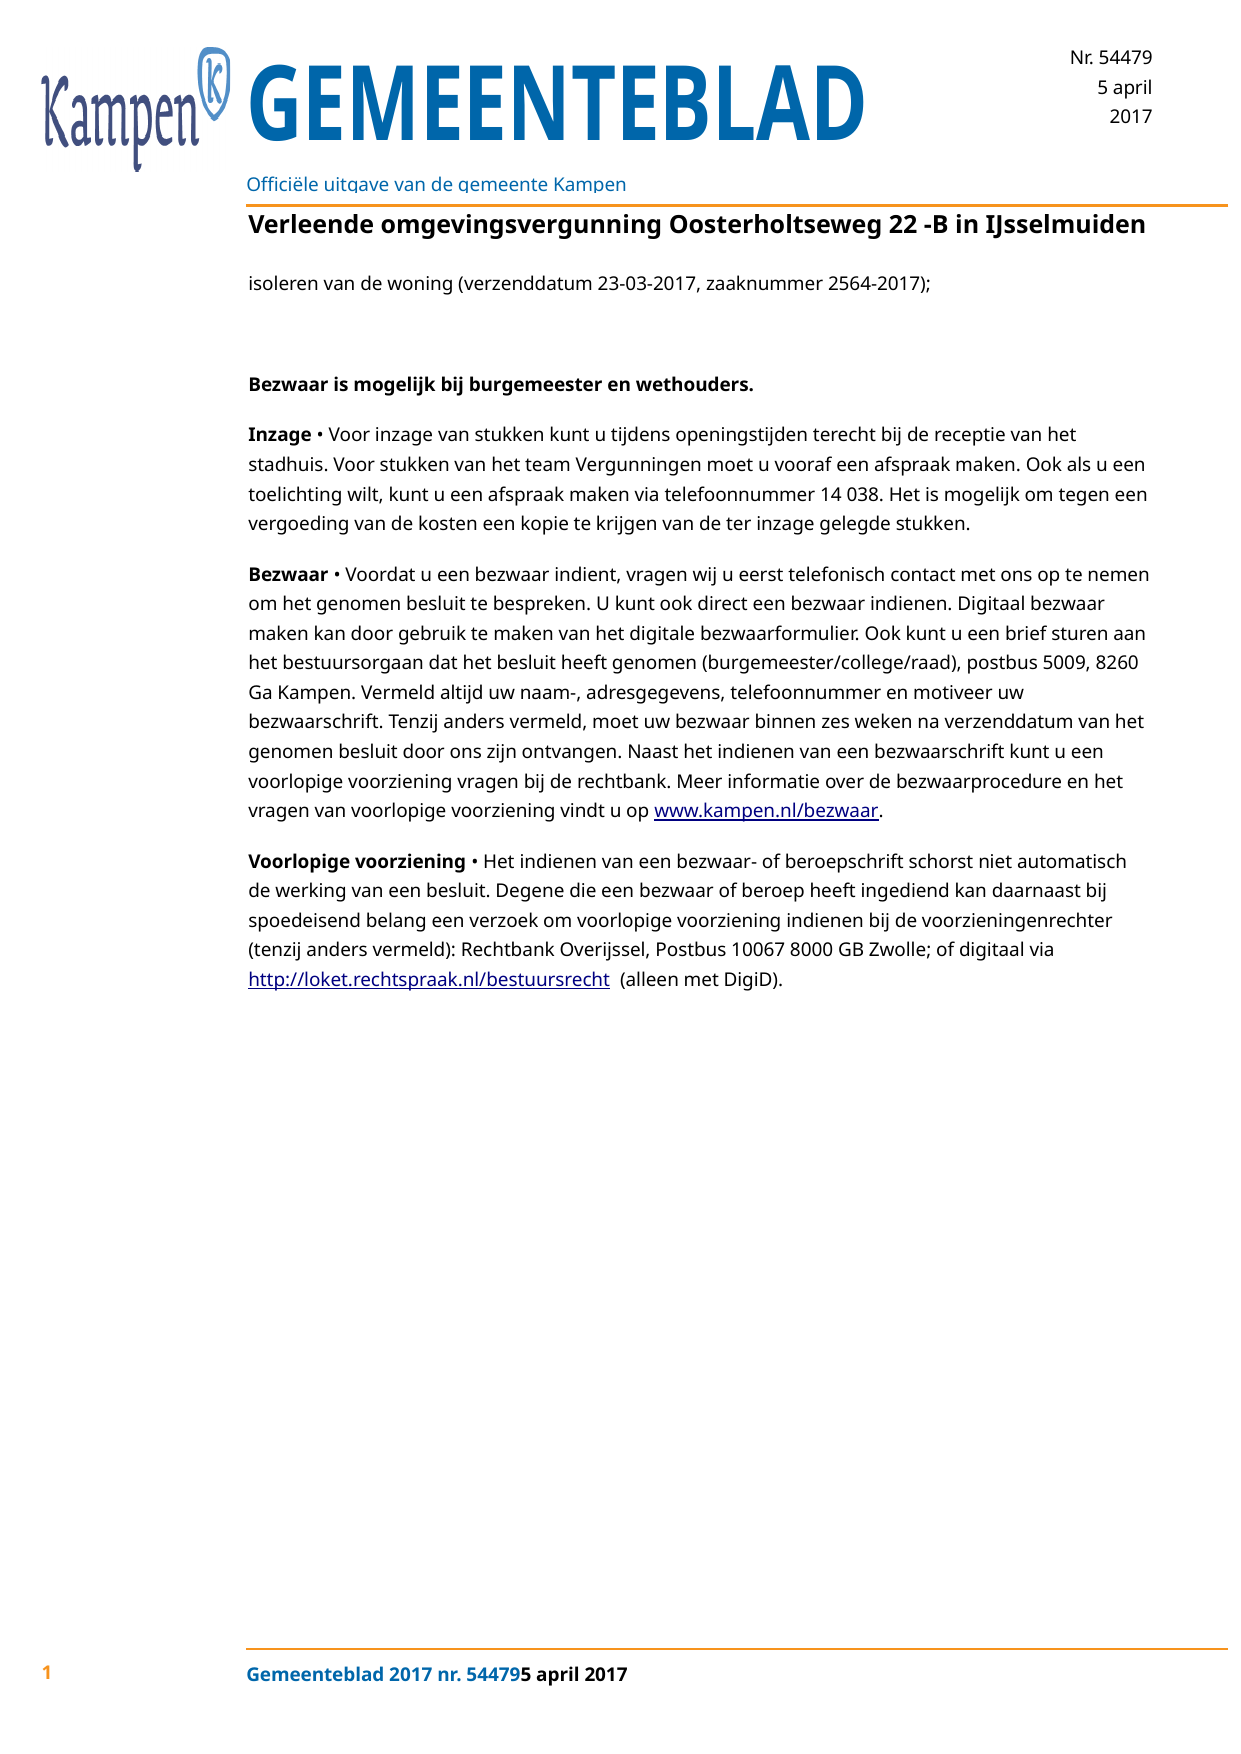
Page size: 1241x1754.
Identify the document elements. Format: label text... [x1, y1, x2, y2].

text Bezwaar is mogelijk bij burgemeester en wethouders. [248, 371, 1152, 397]
text Bezwaar • Voordat u een bezwaar indient, vragen wij u eerst telefonisch contact met ons op te nemen om het genomen besluit te bespreken. U kunt ook direct een bezwaar indienen. Digitaal bezwaar maken kan door gebruik te maken van het digitale bezwaarformulier. Ook kunt u een brief sturen aan het bestuursorgaan dat het besluit heeft genomen (burgemeester/college/raad), postbus 5009, 8260 Ga Kampen. Vermeld altijd uw naam-, adresgegevens, telefoonnummer en motiveer uw bezwaarschrift. Tenzij anders vermeld, moet uw bezwaar binnen zes weken na verzenddatum van het genomen besluit door ons zijn ontvangen. Naast het indienen van een bezwaarschrift kunt u een voorlopige voorziening vragen bij de rechtbank. Meer informatie over de bezwaarprocedure en het vragen van voorlopige voorziening vindt u op www.kampen.nl/bezwaar. [248, 561, 1152, 823]
picture [41, 47, 231, 172]
text Verleende omgevingsvergunning Oosterholtseweg 22 -B in IJsselmuiden [248, 207, 1152, 241]
text isoleren van de woning (verzenddatum 23-03-2017, zaaknummer 2564-2017); [248, 270, 1152, 296]
text Voorlopige voorziening • Het indienen van een bezwaar- of beroepschrift schorst niet automatisch de werking van een besluit. Degene die een bezwaar of beroep heeft ingediend kan daarnaast bij spoedeisend belang een verzoek om voorlopige voorziening indienen bij de voorzieningenrechter (tenzij anders vermeld): Rechtbank Overijssel, Postbus 10067 8000 GB Zwolle; of digitaal via http://loket.rechtspraak.nl/bestuursrecht (alleen met DigiD). [248, 848, 1152, 992]
text Inzage • Voor inzage van stukken kunt u tijdens openingstijden terecht bij de receptie van het stadhuis. Voor stukken van het team Vergunningen moet u vooraf een afspraak maken. Ook als u een toelichting wilt, kunt u een afspraak maken via telefoonnummer 14 038. Het is mogelijk om tegen een vergoeding van de kosten een kopie te krijgen van de ter inzage gelegde stukken. [248, 422, 1152, 536]
